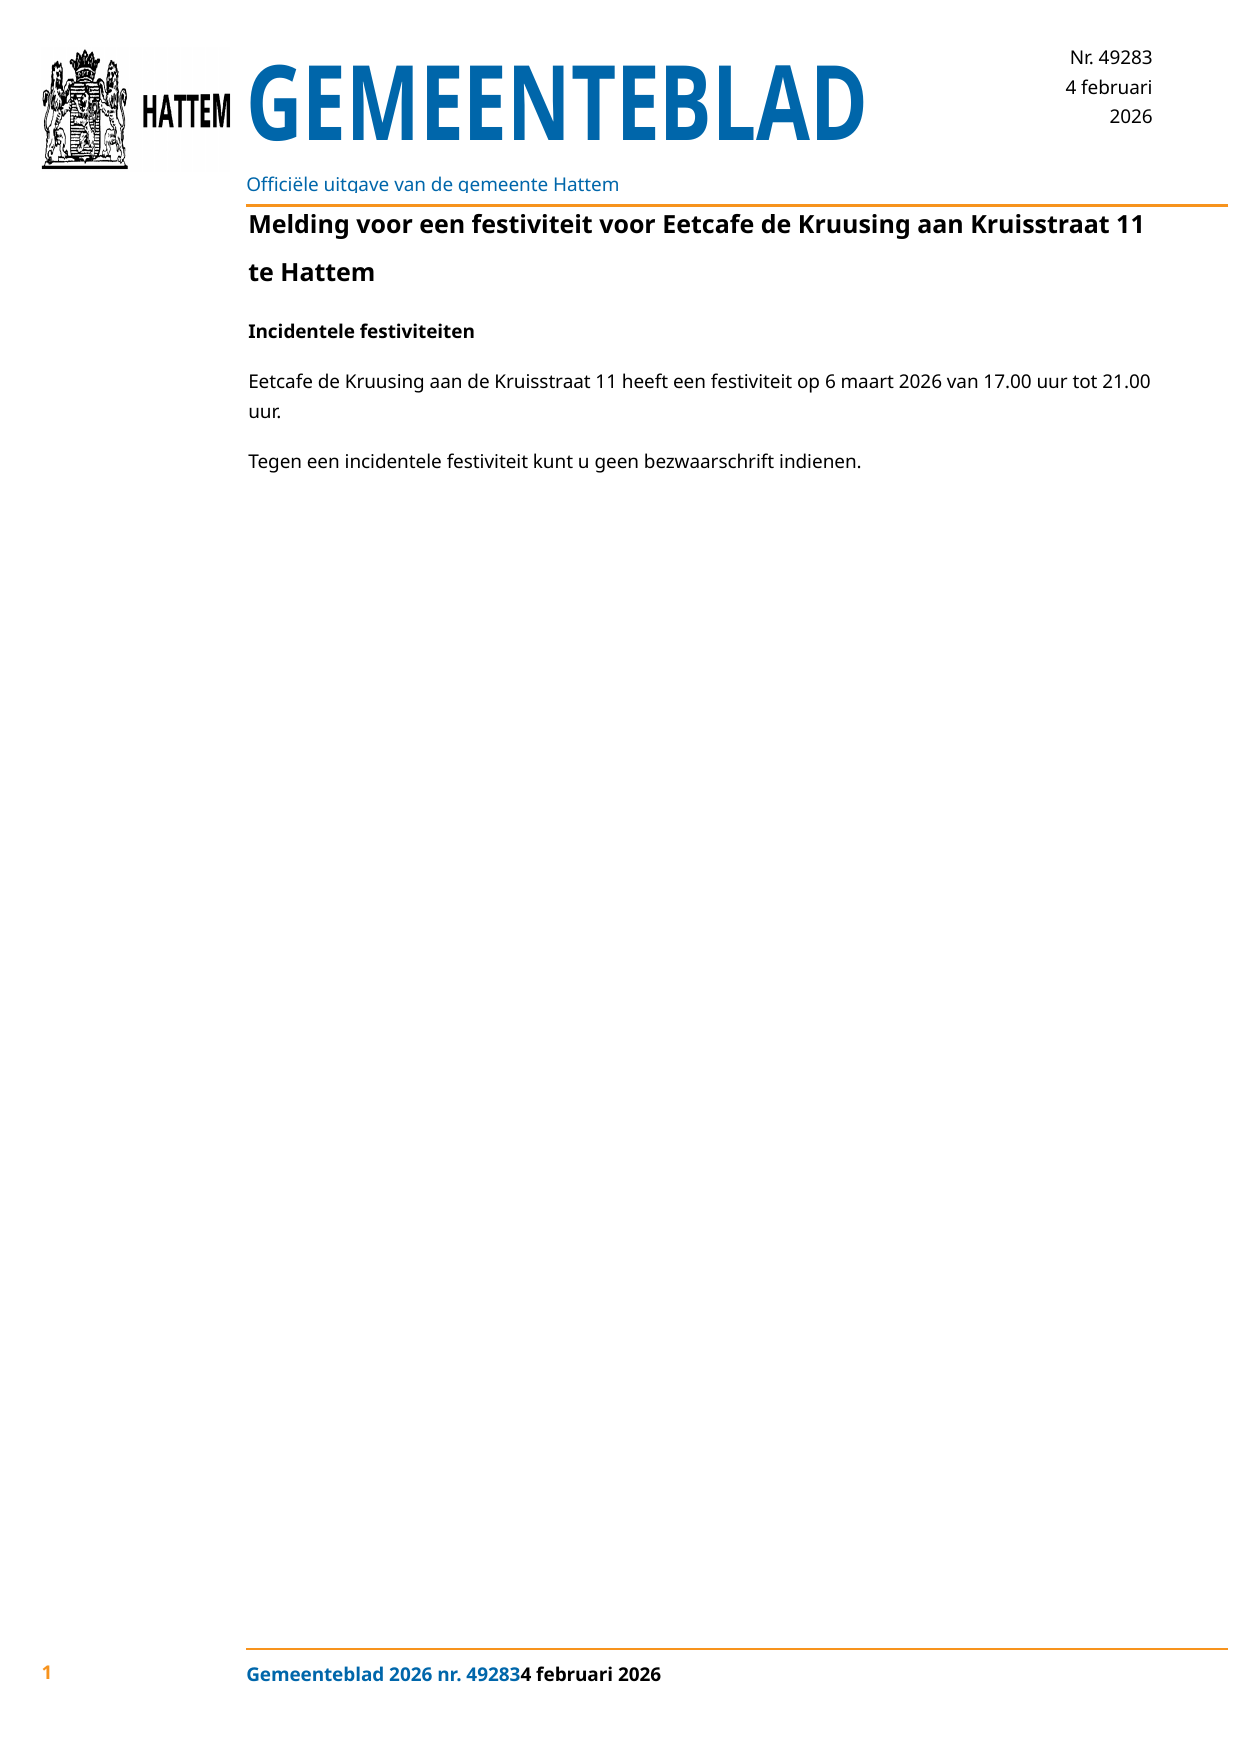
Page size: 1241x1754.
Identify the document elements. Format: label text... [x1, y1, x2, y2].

text Eetcafe de Kruusing aan de Kruisstraat 11 heeft een festiviteit op 6 maart 2026 van 17.00 uur tot 21.00 uur. [248, 368, 1152, 424]
text Tegen een incidentele festiviteit kunt u geen bezwaarschrift indienen. [248, 448, 1152, 474]
text Melding voor een festiviteit voor Eetcafe de Kruusing aan Kruisstraat 11 te Hattem [248, 207, 1152, 288]
text Incidentele festiviteiten [248, 318, 1152, 344]
picture [41, 47, 231, 172]
